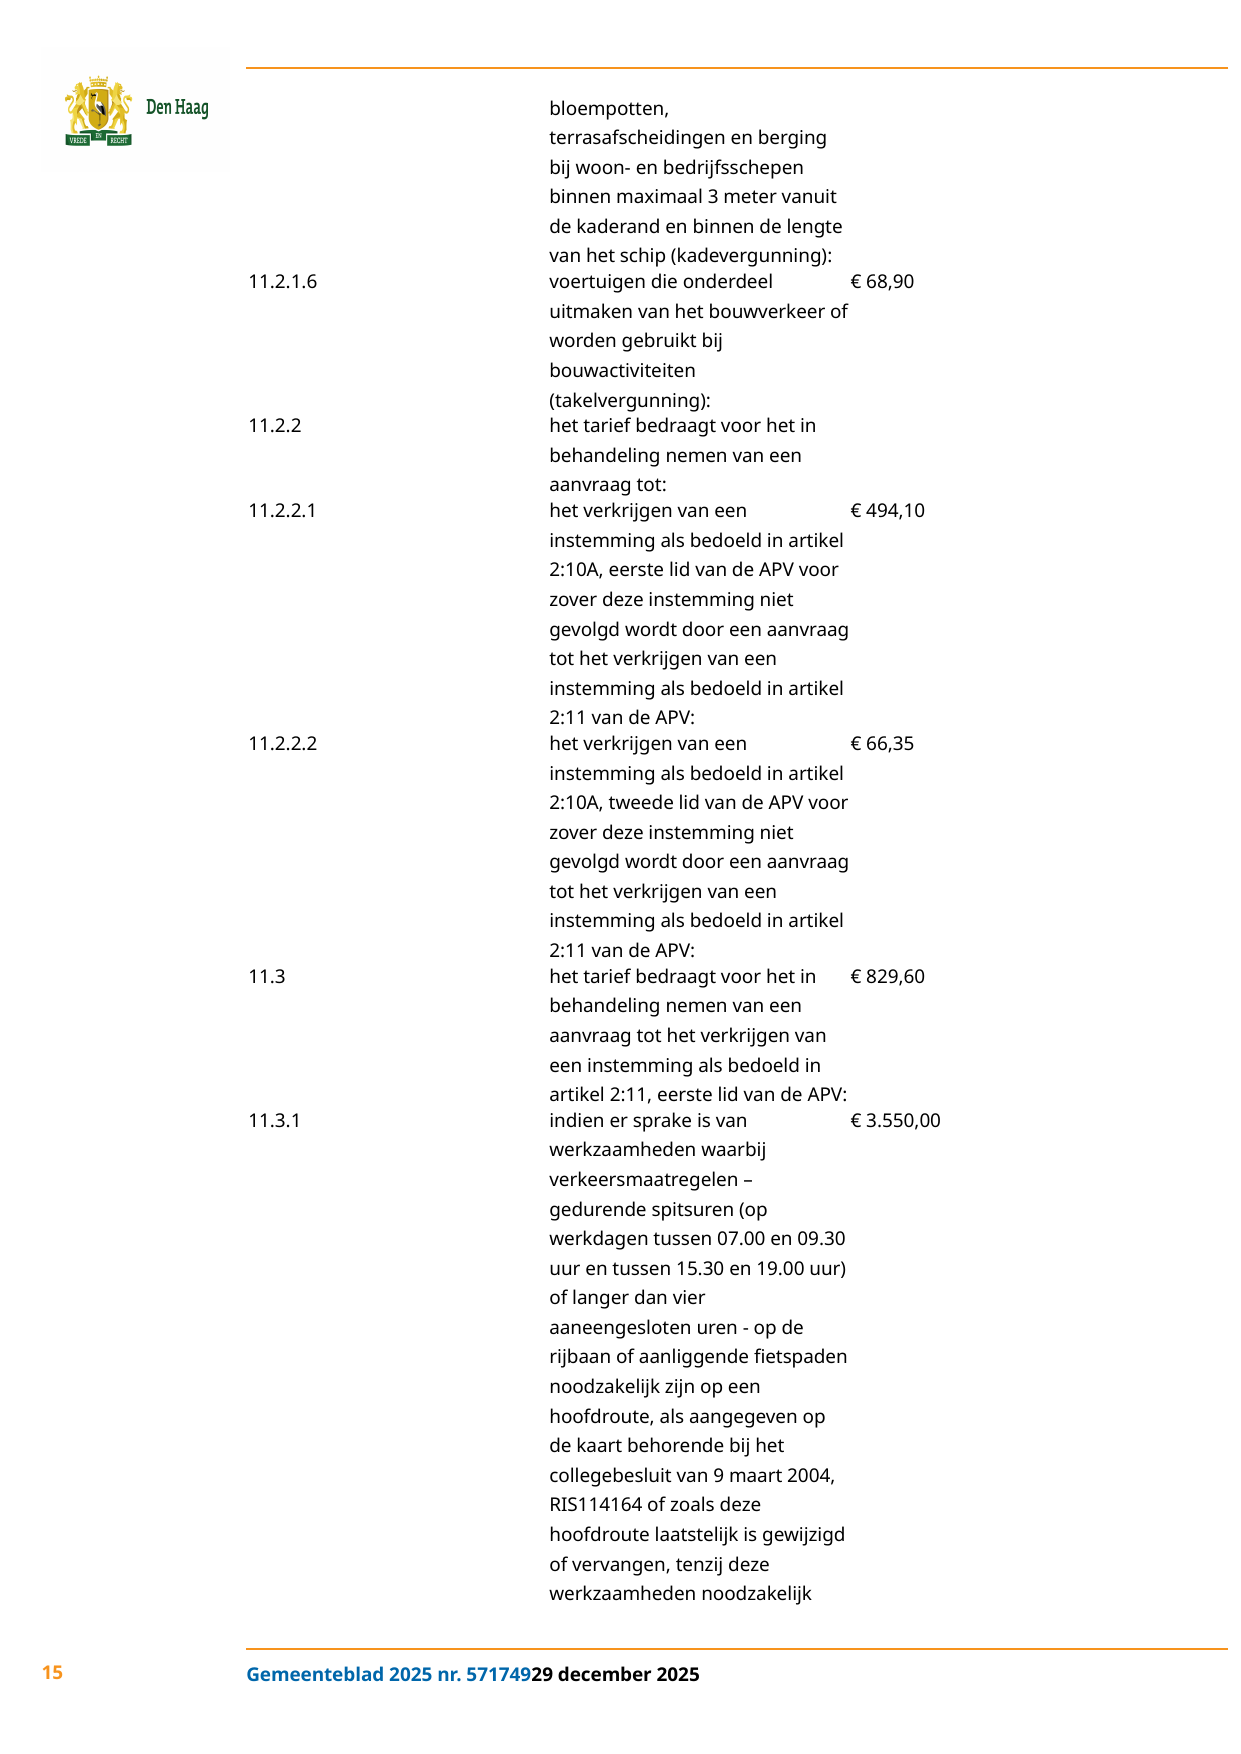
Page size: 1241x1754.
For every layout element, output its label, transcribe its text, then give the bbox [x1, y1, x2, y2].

table_cell 11.2.2.2 [248, 730, 549, 963]
table_cell [850, 413, 1152, 497]
table_cell € 494,10 [850, 498, 1152, 730]
table_cell [248, 95, 549, 268]
table_cell 11.2.2.1 [248, 498, 549, 730]
table_cell indien er sprake is van werkzaamheden waarbij verkeersmaatregelen – gedurende spitsuren (op werkdagen tussen 07.00 en 09.30 uur en tussen 15.30 en 19.00 uur) of langer dan vier aaneengesloten uren - op de rijbaan of aanliggende fietspaden noodzakelijk zijn op een hoofdroute, als aangegeven op de kaart behorende bij het collegebesluit van 9 maart 2004, RIS114164 of zoals deze hoofdroute laatstelijk is gewijzigd of vervangen, tenzij deze werkzaamheden noodzakelijk [549, 1107, 850, 1606]
table_cell [850, 95, 1152, 268]
table_cell het verkrijgen van een instemming als bedoeld in artikel 2:10A, eerste lid van de APV voor zover deze instemming niet gevolgd wordt door een aanvraag tot het verkrijgen van een instemming als bedoeld in artikel 2:11 van de APV: [549, 498, 850, 730]
table_cell het tarief bedraagt voor het in behandeling nemen van een aanvraag tot: [549, 413, 850, 497]
table_cell 11.3 [248, 963, 549, 1107]
table_cell bloempotten, terrasafscheidingen en berging bij woon- en bedrijfsschepen binnen maximaal 3 meter vanuit de kaderand en binnen de lengte van het schip (kadevergunning): [549, 95, 850, 268]
table_cell € 3.550,00 [850, 1107, 1152, 1606]
table_cell 11.2.1.6 [248, 269, 549, 412]
table_cell het tarief bedraagt voor het in behandeling nemen van een aanvraag tot het verkrijgen van een instemming als bedoeld in artikel 2:11, eerste lid van de APV: [549, 963, 850, 1107]
table_cell voertuigen die onderdeel uitmaken van het bouwverkeer of worden gebruikt bij bouwactiviteiten (takelvergunning): [549, 269, 850, 412]
picture [41, 47, 231, 172]
table_cell € 66,35 [850, 730, 1152, 963]
table_cell 11.3.1 [248, 1107, 549, 1606]
table_cell het verkrijgen van een instemming als bedoeld in artikel 2:10A, tweede lid van de APV voor zover deze instemming niet gevolgd wordt door een aanvraag tot het verkrijgen van een instemming als bedoeld in artikel 2:11 van de APV: [549, 730, 850, 963]
table_cell € 68,90 [850, 269, 1152, 412]
table_cell 11.2.2 [248, 413, 549, 497]
table_cell € 829,60 [850, 963, 1152, 1107]
